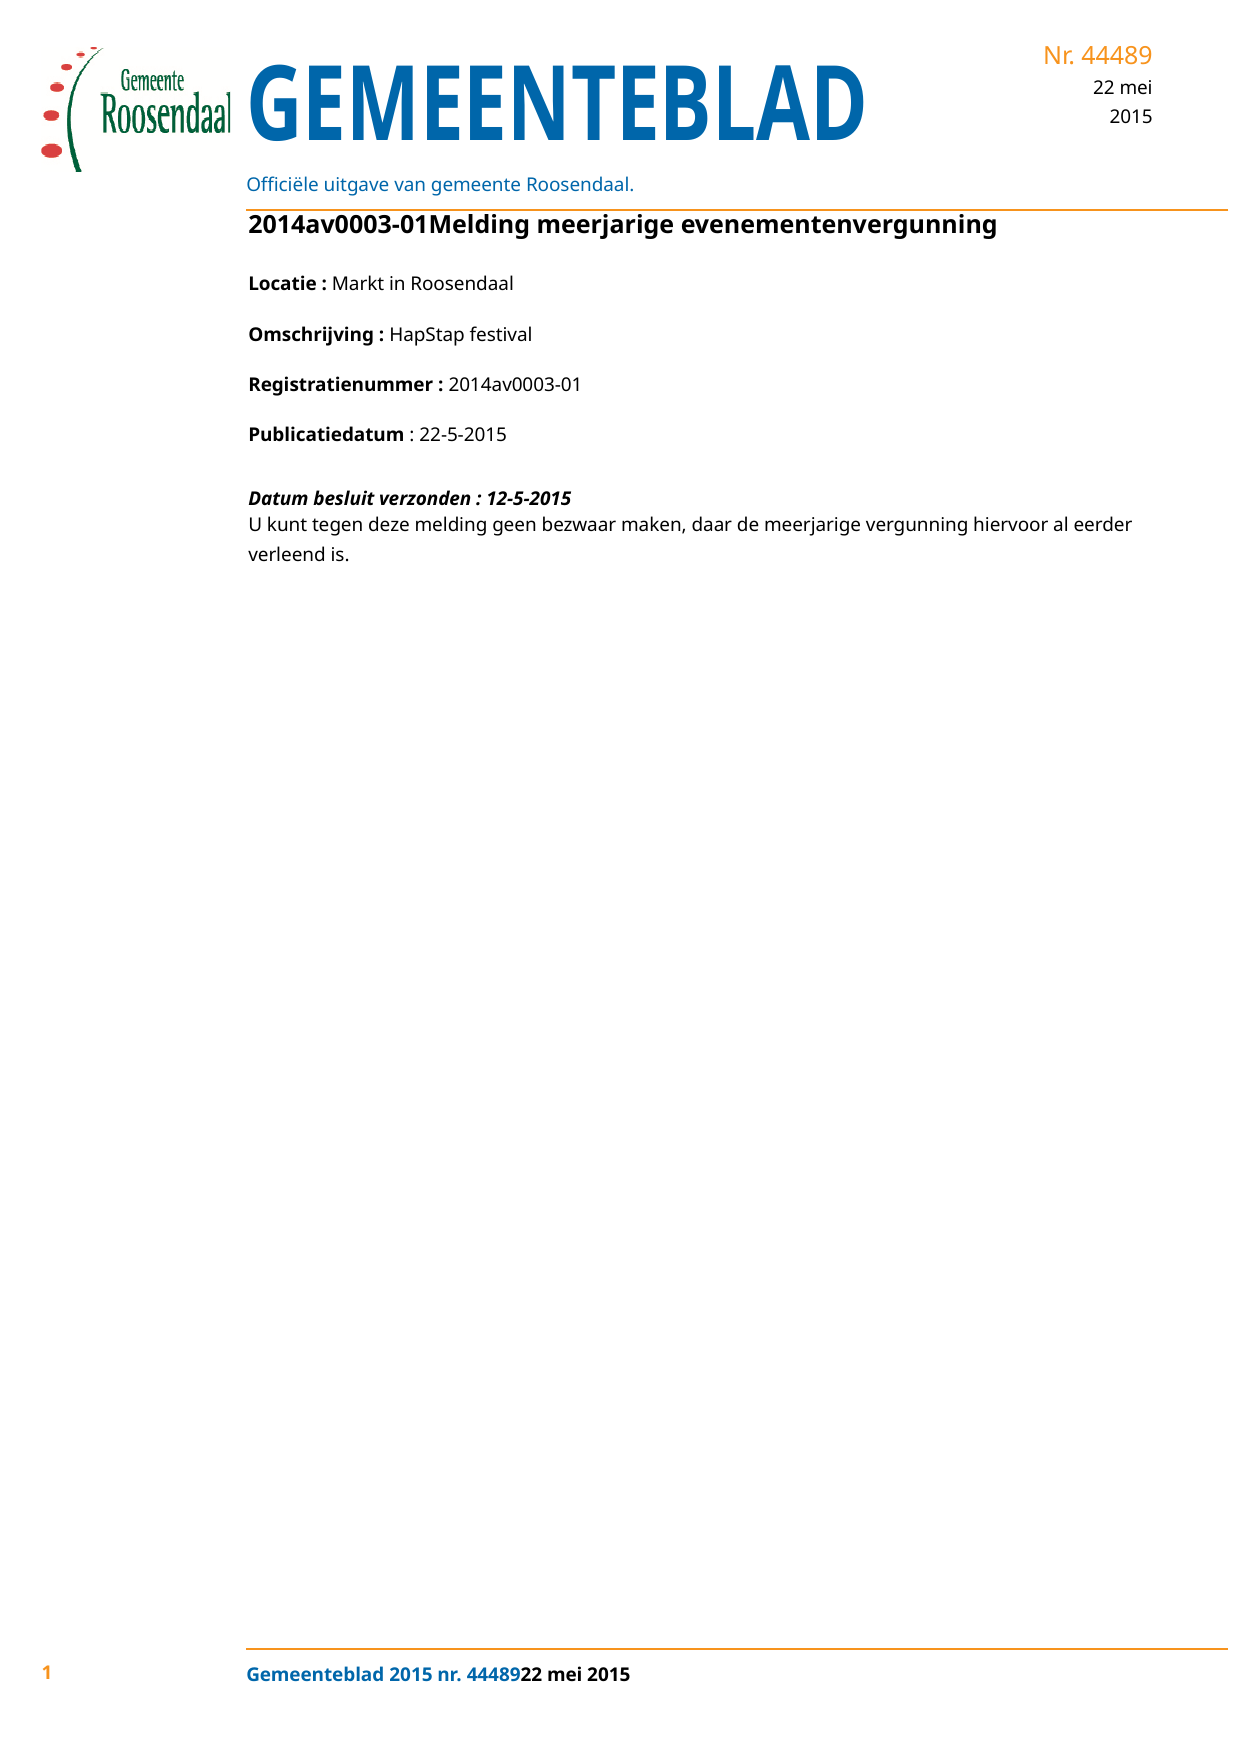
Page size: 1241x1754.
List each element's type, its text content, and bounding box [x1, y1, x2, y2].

text 2014av0003-01Melding meerjarige evenementenvergunning [248, 211, 1152, 241]
text Omschrijving : HapStap festival [248, 321, 1152, 346]
text Publicatiedatum : 22-5-2015 [248, 422, 1152, 447]
text Registratienummer : 2014av0003-01 [248, 371, 1152, 397]
text Locatie : Markt in Roosendaal [248, 270, 1152, 296]
text Datum besluit verzonden : 12-5-2015 [248, 486, 1152, 511]
picture [41, 47, 231, 172]
text U kunt tegen deze melding geen bezwaar maken, daar de meerjarige vergunning hiervoor al eerder verleend is. [248, 511, 1152, 567]
